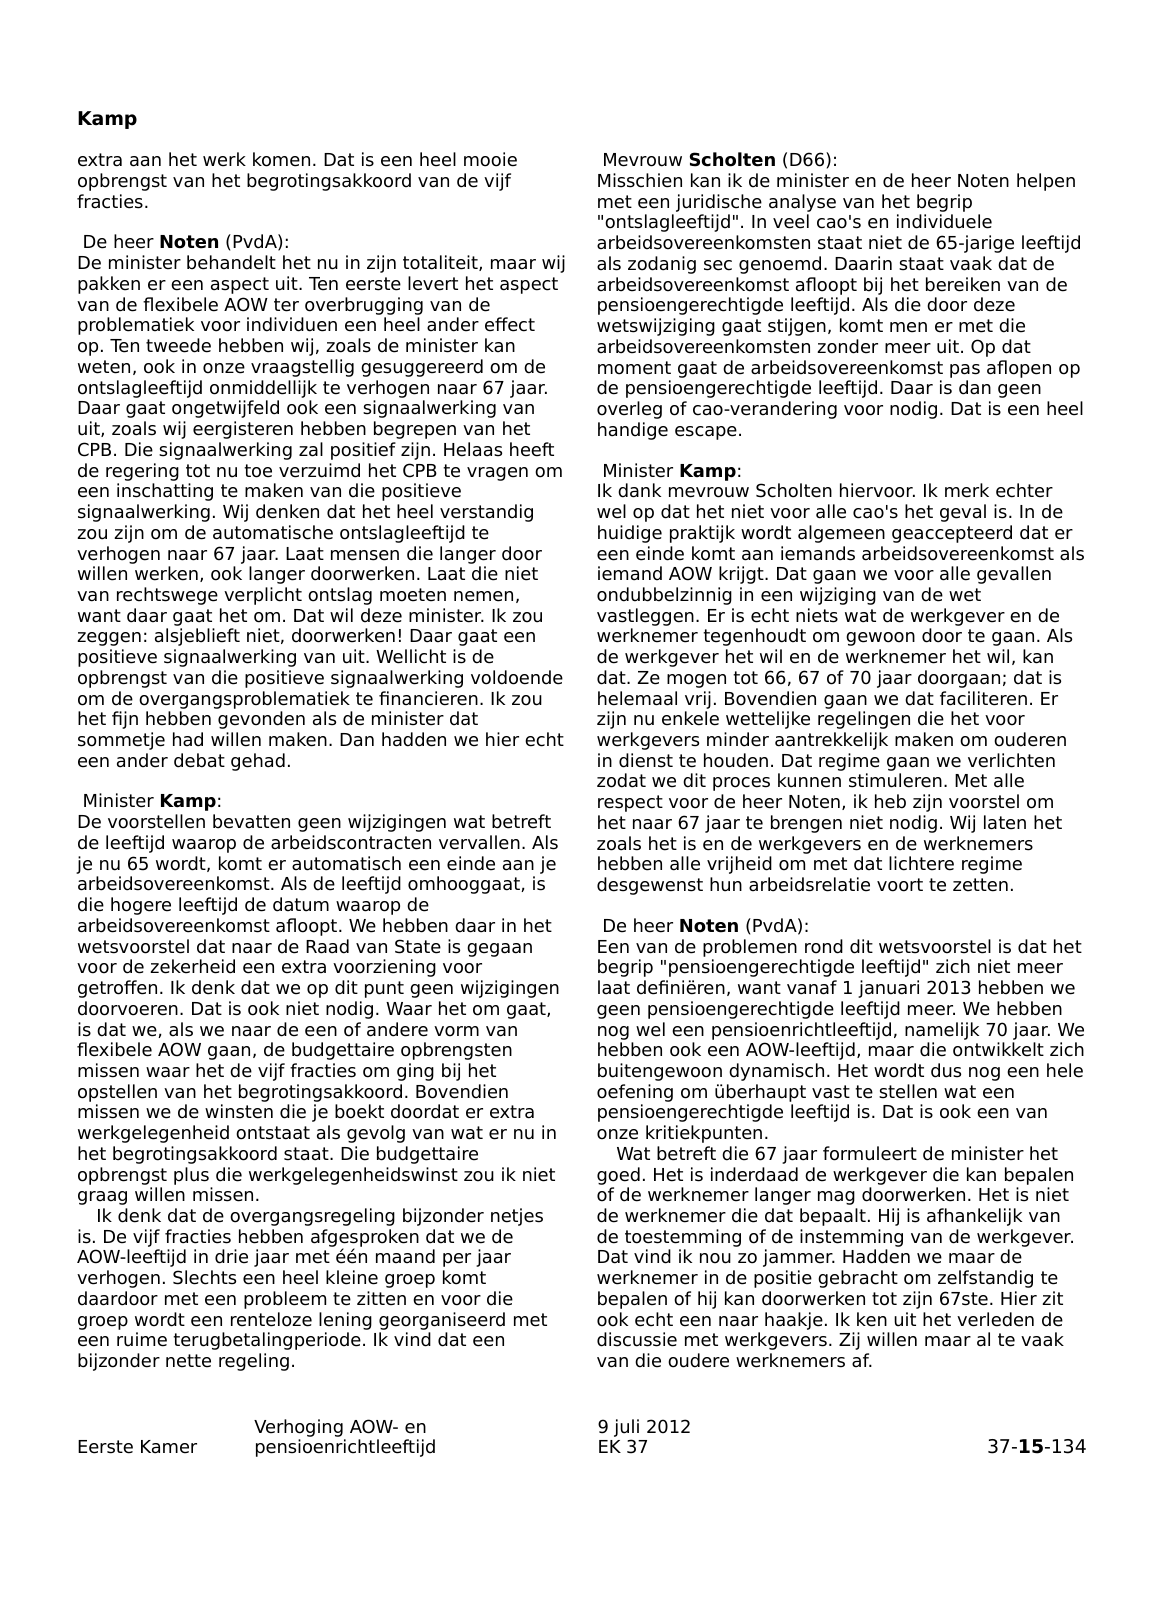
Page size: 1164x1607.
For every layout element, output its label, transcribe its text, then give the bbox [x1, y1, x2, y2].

text extra aan het werk komen. Dat is een heel mooie opbrengst van het begrotingsakkoord van de vijf fracties. [77, 150, 567, 212]
text Minister Kamp: [77, 791, 567, 812]
text De heer Noten (PvdA): [596, 916, 1087, 936]
text Ik dank mevrouw Scholten hiervoor. Ik merk echter wel op dat het niet voor alle cao's het geval is. In de huidige praktijk wordt algemeen geaccepteerd dat er een einde komt aan iemands arbeidsovereenkomst als iemand AOW krijgt. Dat gaan we voor alle gevallen ondubbelzinnig in een wijziging van de wet vastleggen. Er is echt niets wat de werkgever en de werknemer tegenhoudt om gewoon door te gaan. Als de werkgever het wil en de werknemer het wil, kan dat. Ze mogen tot 66, 67 of 70 jaar doorgaan; dat is helemaal vrij. Bovendien gaan we dat faciliteren. Er zijn nu enkele wettelijke regelingen die het voor werkgevers minder aantrekkelijk maken om ouderen in dienst te houden. Dat regime gaan we verlichten zodat we dit proces kunnen stimuleren. Met alle respect voor de heer Noten, ik heb zijn voorstel om het naar 67 jaar te brengen niet nodig. Wij laten het zoals het is en de werkgevers en de werknemers hebben alle vrijheid om met dat lichtere regime desgewenst hun arbeidsrelatie voort te zetten. [596, 481, 1087, 896]
text De heer Noten (PvdA): [77, 232, 567, 253]
text Ik denk dat de overgangsregeling bijzonder netjes is. De vijf fracties hebben afgesproken dat we de AOW-leeftijd in drie jaar met één maand per jaar verhogen. Slechts een heel kleine groep komt daardoor met een probleem te zitten en voor die groep wordt een renteloze lening georganiseerd met een ruime terugbetalingperiode. Ik vind dat een bijzonder nette regeling. [77, 1206, 567, 1372]
text Een van de problemen rond dit wetsvoorstel is dat het begrip "pensioengerechtigde leeftijd" zich niet meer laat definiëren, want vanaf 1 januari 2013 hebben we geen pensioengerechtigde leeftijd meer. We hebben nog wel een pensioenrichtleeftijd, namelijk 70 jaar. We hebben ook een AOW-leeftijd, maar die ontwikkelt zich buitengewoon dynamisch. Het wordt dus nog een hele oefening om überhaupt vast te stellen wat een pensioengerechtigde leeftijd is. Dat is ook een van onze kritiekpunten. [596, 936, 1087, 1144]
text De voorstellen bevatten geen wijzigingen wat betreft de leeftijd waarop de arbeidscontracten vervallen. Als je nu 65 wordt, komt er automatisch een einde aan je arbeidsovereenkomst. Als de leeftijd omhooggaat, is die hogere leeftijd de datum waarop de arbeidsovereenkomst afloopt. We hebben daar in het wetsvoorstel dat naar de Raad van State is gegaan voor de zekerheid een extra voorziening voor getroffen. Ik denk dat we op dit punt geen wijzigingen doorvoeren. Dat is ook niet nodig. Waar het om gaat, is dat we, als we naar de een of andere vorm van flexibele AOW gaan, de budgettaire opbrengsten missen waar het de vijf fracties om ging bij het opstellen van het begrotingsakkoord. Bovendien missen we de winsten die je boekt doordat er extra werkgelegenheid ontstaat als gevolg van wat er nu in het begrotingsakkoord staat. Die budgettaire opbrengst plus die werkgelegenheidswinst zou ik niet graag willen missen. [77, 812, 567, 1206]
text Wat betreft die 67 jaar formuleert de minister het goed. Het is inderdaad de werkgever die kan bepalen of de werknemer langer mag doorwerken. Het is niet de werknemer die dat bepaalt. Hij is afhankelijk van de toestemming of de instemming van de werkgever. Dat vind ik nou zo jammer. Hadden we maar de werknemer in de positie gebracht om zelfstandig te bepalen of hij kan doorwerken tot zijn 67ste. Hier zit ook echt een naar haakje. Ik ken uit het verleden de discussie met werkgevers. Zij willen maar al te vaak van die oudere werknemers af. [596, 1144, 1087, 1372]
text De minister behandelt het nu in zijn totaliteit, maar wij pakken er een aspect uit. Ten eerste levert het aspect van de flexibele AOW ter overbrugging van de problematiek voor individuen een heel ander effect op. Ten tweede hebben wij, zoals de minister kan weten, ook in onze vraagstellig gesuggereerd om de ontslagleeftijd onmiddellijk te verhogen naar 67 jaar. Daar gaat ongetwijfeld ook een signaalwerking van uit, zoals wij eergisteren hebben begrepen van het CPB. Die signaalwerking zal positief zijn. Helaas heeft de regering tot nu toe verzuimd het CPB te vragen om een inschatting te maken van die positieve signaalwerking. Wij denken dat het heel verstandig zou zijn om de automatische ontslagleeftijd te verhogen naar 67 jaar. Laat mensen die langer door willen werken, ook langer doorwerken. Laat die niet van rechtswege verplicht ontslag moeten nemen, want daar gaat het om. Dat wil deze minister. Ik zou zeggen: alsjeblieft niet, doorwerken! Daar gaat een positieve signaalwerking van uit. Wellicht is de opbrengst van die positieve signaalwerking voldoende om de overgangsproblematiek te financieren. Ik zou het fijn hebben gevonden als de minister dat sommetje had willen maken. Dan hadden we hier echt een ander debat gehad. [77, 253, 567, 771]
text Minister Kamp: [596, 460, 1087, 481]
text Misschien kan ik de minister en de heer Noten helpen met een juridische analyse van het begrip "ontslagleeftijd". In veel cao's en individuele arbeidsovereenkomsten staat niet de 65-jarige leeftijd als zodanig sec genoemd. Daarin staat vaak dat de arbeidsovereenkomst afloopt bij het bereiken van de pensioengerechtigde leeftijd. Als die door deze wetswijziging gaat stijgen, komt men er met die arbeidsovereenkomsten zonder meer uit. Op dat moment gaat de arbeidsovereenkomst pas aflopen op de pensioengerechtigde leeftijd. Daar is dan geen overleg of cao-verandering voor nodig. Dat is een heel handige escape. [596, 171, 1087, 440]
text Mevrouw Scholten (D66): [596, 150, 1087, 171]
